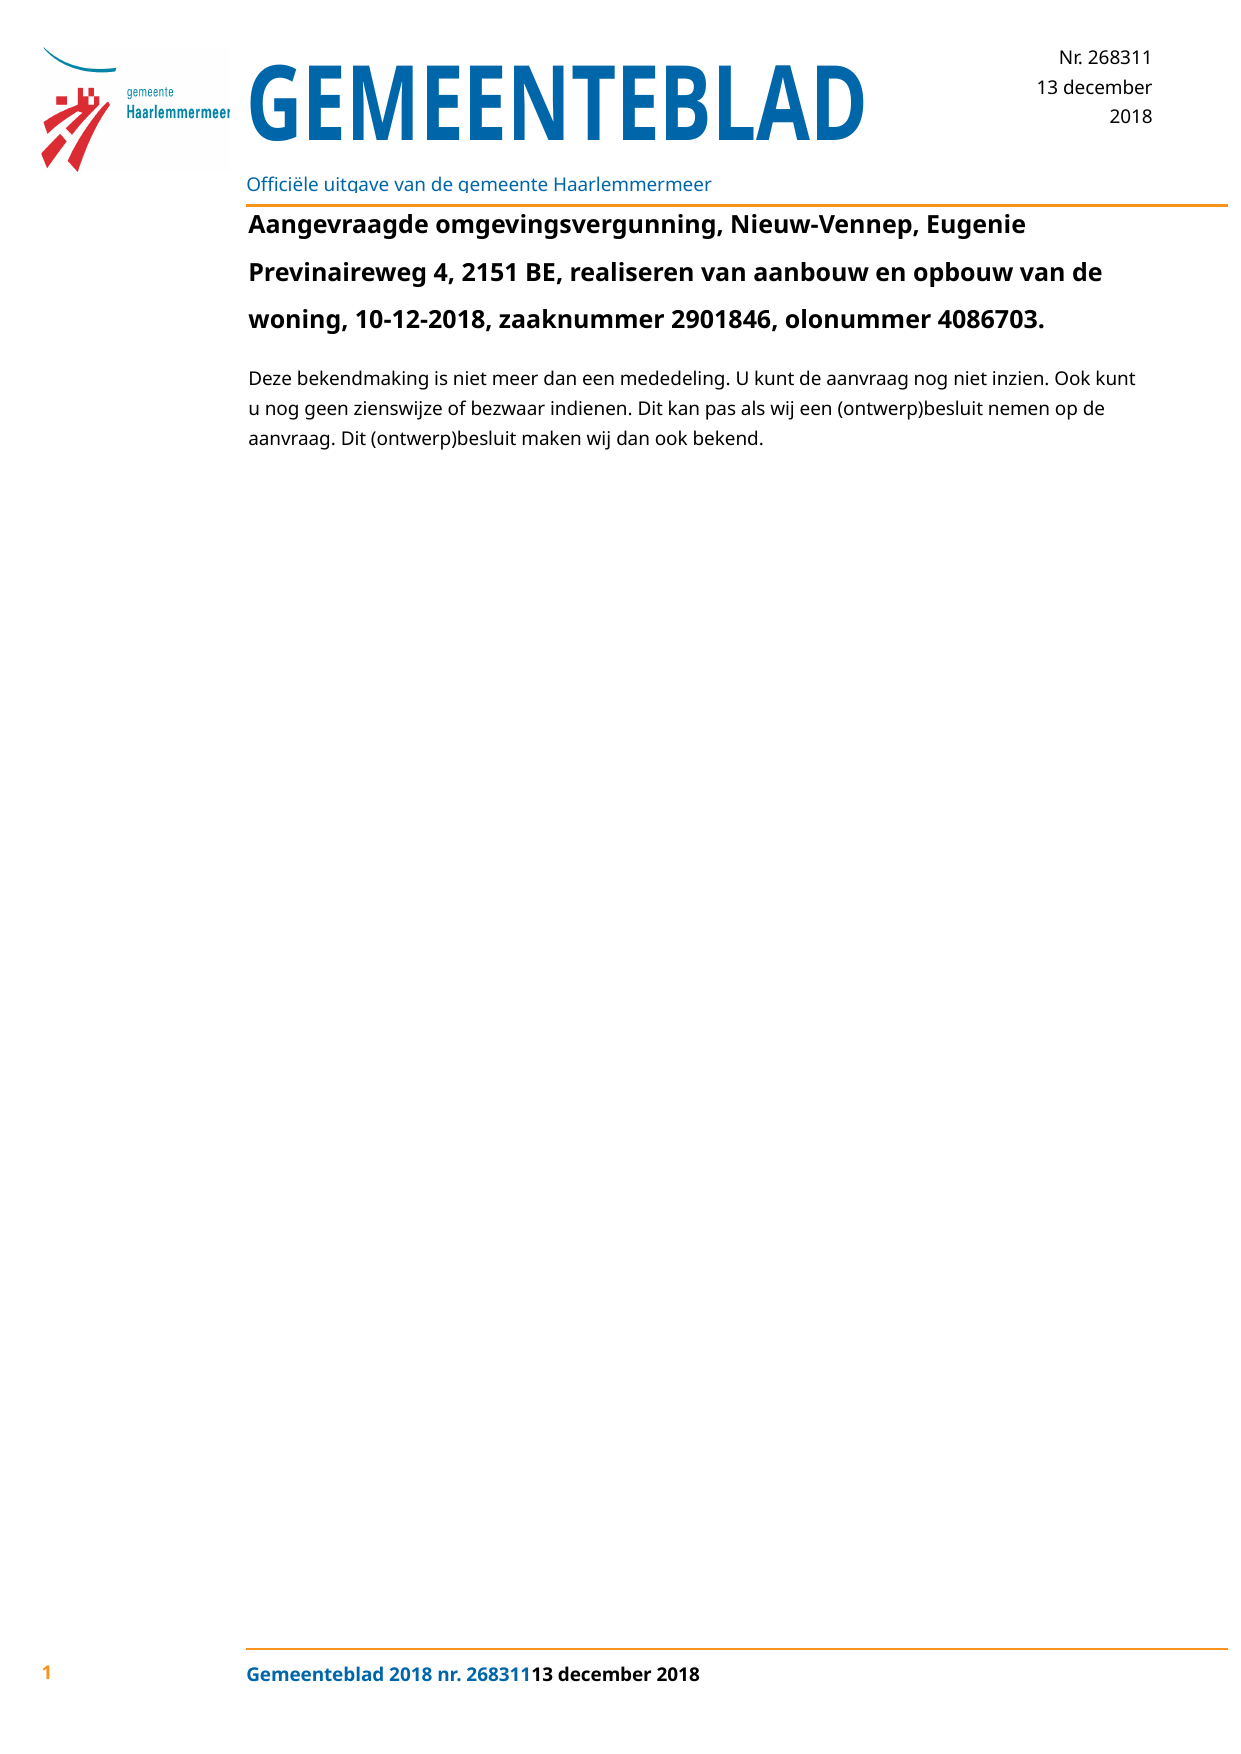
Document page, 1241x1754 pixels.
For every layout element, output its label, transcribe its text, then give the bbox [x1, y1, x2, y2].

text Aangevraagde omgevingsvergunning, Nieuw-Vennep, Eugenie Previnaireweg 4, 2151 BE, realiseren van aanbouw en opbouw van de woning, 10-12-2018, zaaknummer 2901846, olonummer 4086703. [248, 207, 1152, 336]
text Deze bekendmaking is niet meer dan een mededeling. U kunt de aanvraag nog niet inzien. Ook kunt u nog geen zienswijze of bezwaar indienen. Dit kan pas als wij een (ontwerp)besluit nemen op de aanvraag. Dit (ontwerp)besluit maken wij dan ook bekend. [248, 366, 1152, 450]
picture [41, 47, 231, 172]
